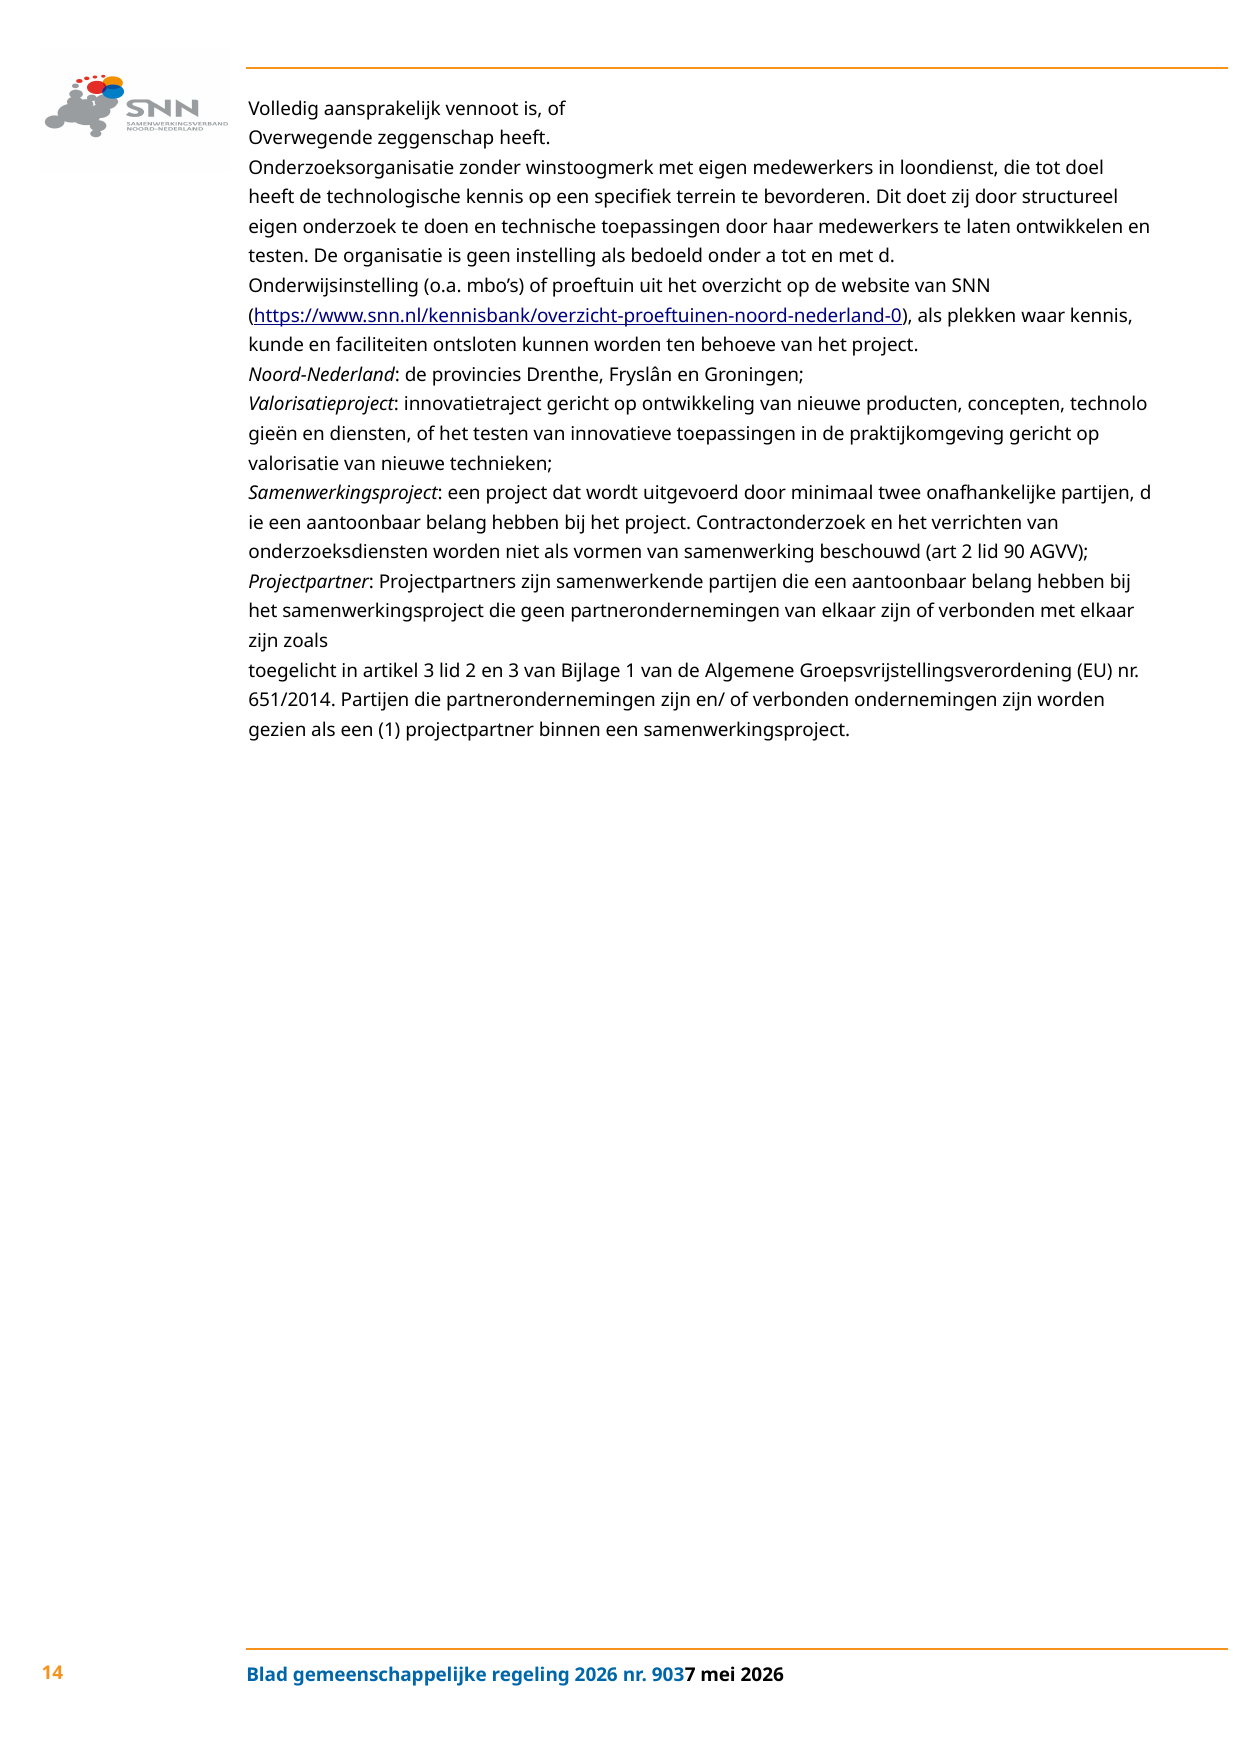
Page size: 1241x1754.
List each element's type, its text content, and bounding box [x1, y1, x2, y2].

text Onderzoeksorganisatie zonder winstoogmerk met eigen medewerkers in loondienst, die tot doel heeft de technologische kennis op een specifiek terrein te bevorderen. Dit doet zij door structureel eigen onderzoek te doen en technische toepassingen door haar medewerkers te laten ontwikkelen en testen. De organisatie is geen instelling als bedoeld onder a tot en met d. [248, 154, 1152, 268]
picture [41, 47, 231, 172]
text Projectpartner: Projectpartners zijn samenwerkende partijen die een aantoonbaar belang hebben bij het samenwerkingsproject die geen partnerondernemingen van elkaar zijn of verbonden met elkaar zijn zoals toegelicht in artikel 3 lid 2 en 3 van Bijlage 1 van de Algemene Groepsvrijstellingsverordening (EU) nr. 651/2014. Partijen die partnerondernemingen zijn en/ of verbonden ondernemingen zijn worden gezien als een (1) projectpartner binnen een samenwerkingsproject. [248, 568, 1152, 742]
text Volledig aansprakelijk vennoot is, of [248, 95, 1152, 121]
text Valorisatieproject: innovatietraject gericht op ontwikkeling van nieuwe producten, concepten, technologieën en diensten, of het testen van innovatieve toepassingen in de praktijkomgeving gericht op valorisatie van nieuwe technieken; [248, 391, 1152, 476]
text Samenwerkingsproject: een project dat wordt uitgevoerd door minimaal twee onafhankelijke partijen, die een aantoonbaar belang hebben bij het project. Contractonderzoek en het verrichten van onderzoeksdiensten worden niet als vormen van samenwerking beschouwd (art 2 lid 90 AGVV); [248, 479, 1152, 564]
text Noord-Nederland: de provincies Drenthe, Fryslân en Groningen; [248, 361, 1152, 387]
text Overwegende zeggenschap heeft. [248, 124, 1152, 150]
text Onderwijsinstelling (o.a. mbo’s) of proeftuin uit het overzicht op de website van SNN (https://www.snn.nl/kennisbank/overzicht-proeftuinen-noord-nederland-0), als plekken waar kennis, kunde en faciliteiten ontsloten kunnen worden ten behoeve van het project. [248, 272, 1152, 357]
